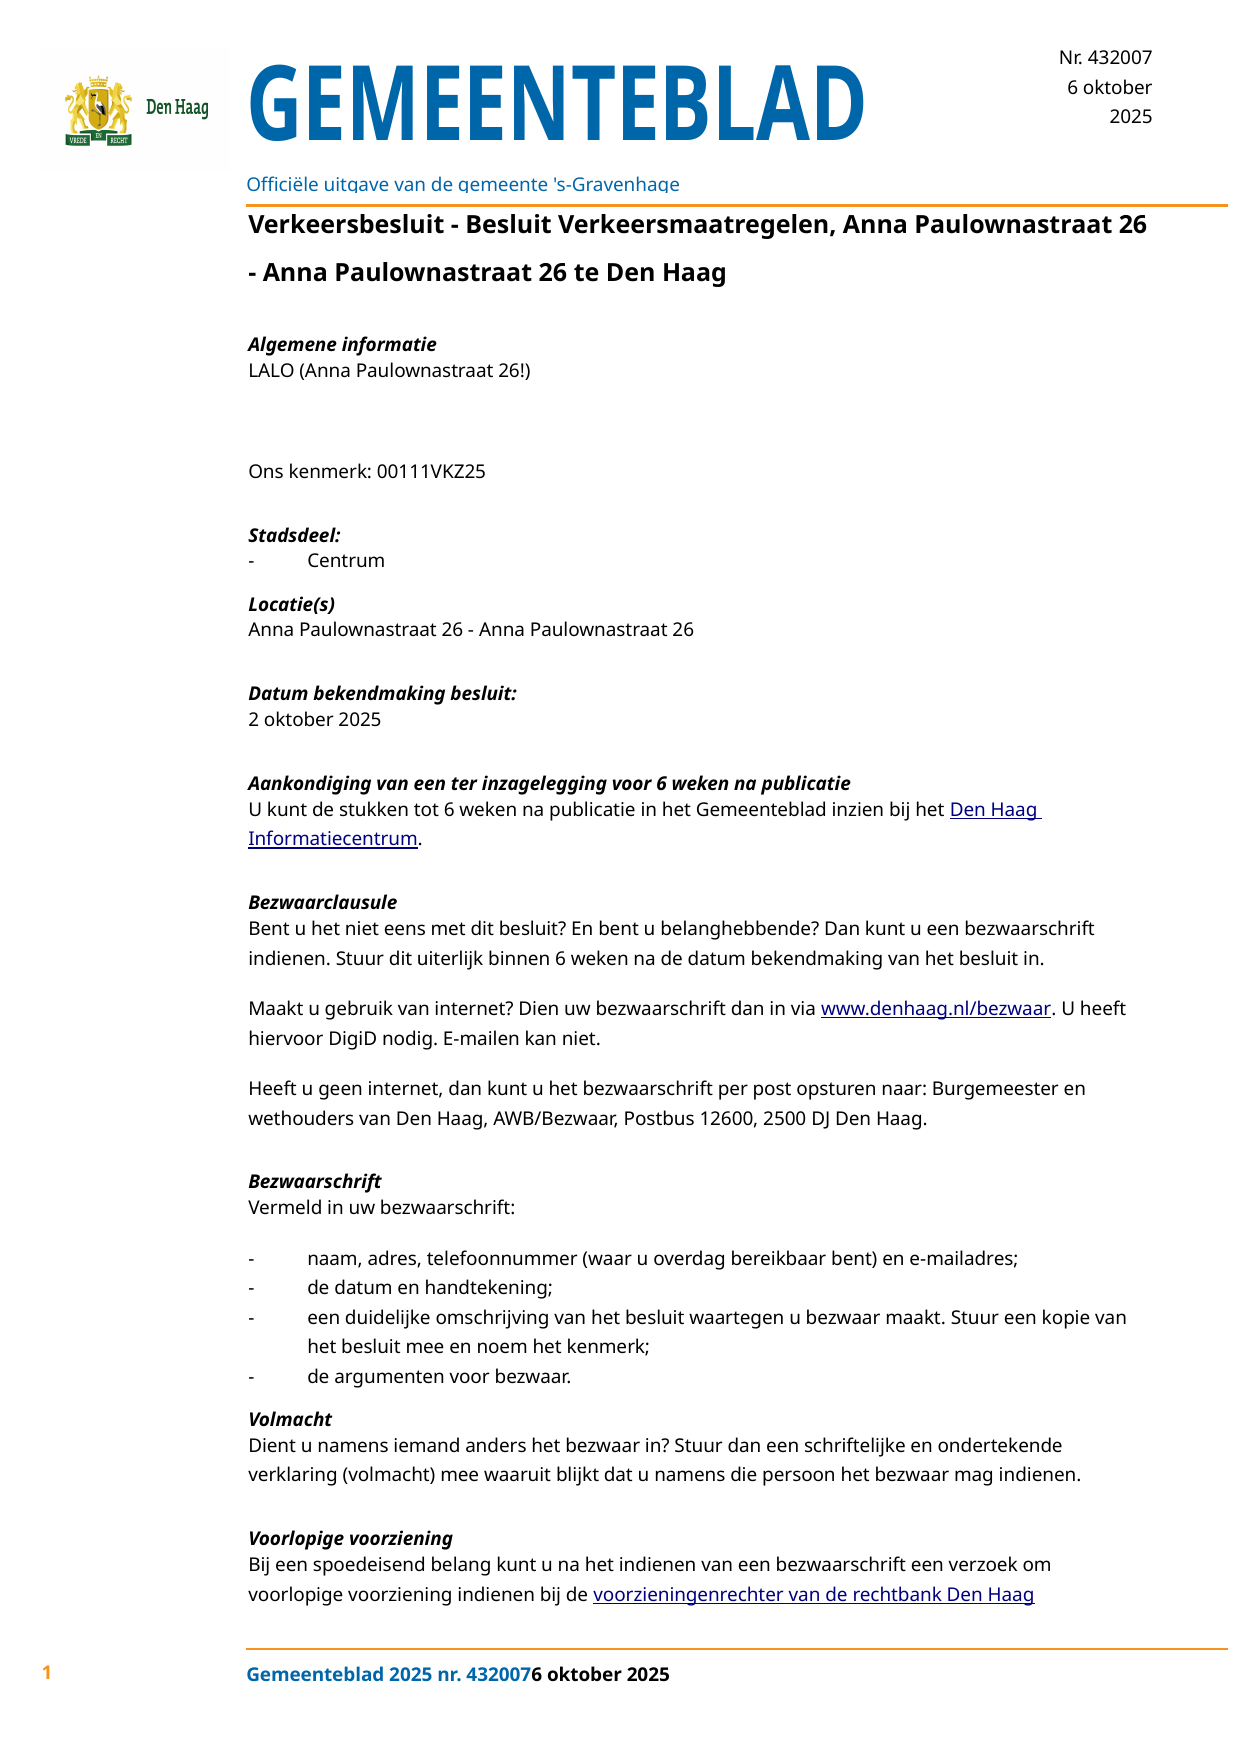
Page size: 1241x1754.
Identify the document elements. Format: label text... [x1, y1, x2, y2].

text Algemene informatie [248, 331, 1152, 357]
text Bezwaarschrift [248, 1169, 1152, 1194]
text Datum bekendmaking besluit: [248, 681, 1152, 706]
picture [41, 47, 231, 172]
text Dient u namens iemand anders het bezwaar in? Stuur dan een schriftelijke en ondertekende verklaring (volmacht) mee waaruit blijkt dat u namens die persoon het bezwaar mag indienen. [248, 1432, 1152, 1487]
list een duidelijke omschrijving van het besluit waartegen u bezwaar maakt. Stuur een kopie van het besluit mee en noem het kenmerk; [248, 1304, 1152, 1359]
list de argumenten voor bezwaar. [248, 1363, 1152, 1389]
text Bij een spoedeisend belang kunt u na het indienen van een bezwaarschrift een verzoek om voorlopige voorziening indienen bij de voorzieningenrechter van de rechtbank Den Haag [248, 1551, 1152, 1607]
text Vermeld in uw bezwaarschrift: [248, 1194, 1152, 1220]
text U kunt de stukken tot 6 weken na publicatie in het Gemeenteblad inzien bij het Den Haag Informatiecentrum. [248, 796, 1152, 851]
text LALO (Anna Paulownastraat 26!) [248, 357, 1152, 383]
text Volmacht [248, 1406, 1152, 1432]
text Bezwaarclausule [248, 889, 1152, 915]
list Centrum [248, 548, 1152, 573]
text Stadsdeel: [248, 522, 1152, 548]
text Ons kenmerk: 00111VKZ25 [248, 458, 1152, 484]
text Maakt u gebruik van internet? Dien uw bezwaarschrift dan in via www.denhaag.nl/bezwaar. U heeft hiervoor DigiD nodig. E-mailen kan niet. [248, 995, 1152, 1051]
text Voorlopige voorziening [248, 1526, 1152, 1551]
text Anna Paulownastraat 26 - Anna Paulownastraat 26 [248, 617, 1152, 642]
text Verkeersbesluit - Besluit Verkeersmaatregelen, Anna Paulownastraat 26 - Anna Paulownastraat 26 te Den Haag [248, 207, 1152, 288]
text Aankondiging van een ter inzagelegging voor 6 weken na publicatie [248, 770, 1152, 796]
text Bent u het niet eens met dit besluit? En bent u belanghebbende? Dan kunt u een bezwaarschrift indienen. Stuur dit uiterlijk binnen 6 weken na de datum bekendmaking van het besluit in. [248, 915, 1152, 971]
list naam, adres, telefoonnummer (waar u overdag bereikbaar bent) en e-mailadres; [248, 1245, 1152, 1271]
text 2 oktober 2025 [248, 706, 1152, 732]
list de datum en handtekening; [248, 1274, 1152, 1300]
text Locatie(s) [248, 591, 1152, 617]
text Heeft u geen internet, dan kunt u het bezwaarschrift per post opsturen naar: Burgemeester en wethouders van Den Haag, AWB/Bezwaar, Postbus 12600, 2500 DJ Den Haag. [248, 1075, 1152, 1131]
